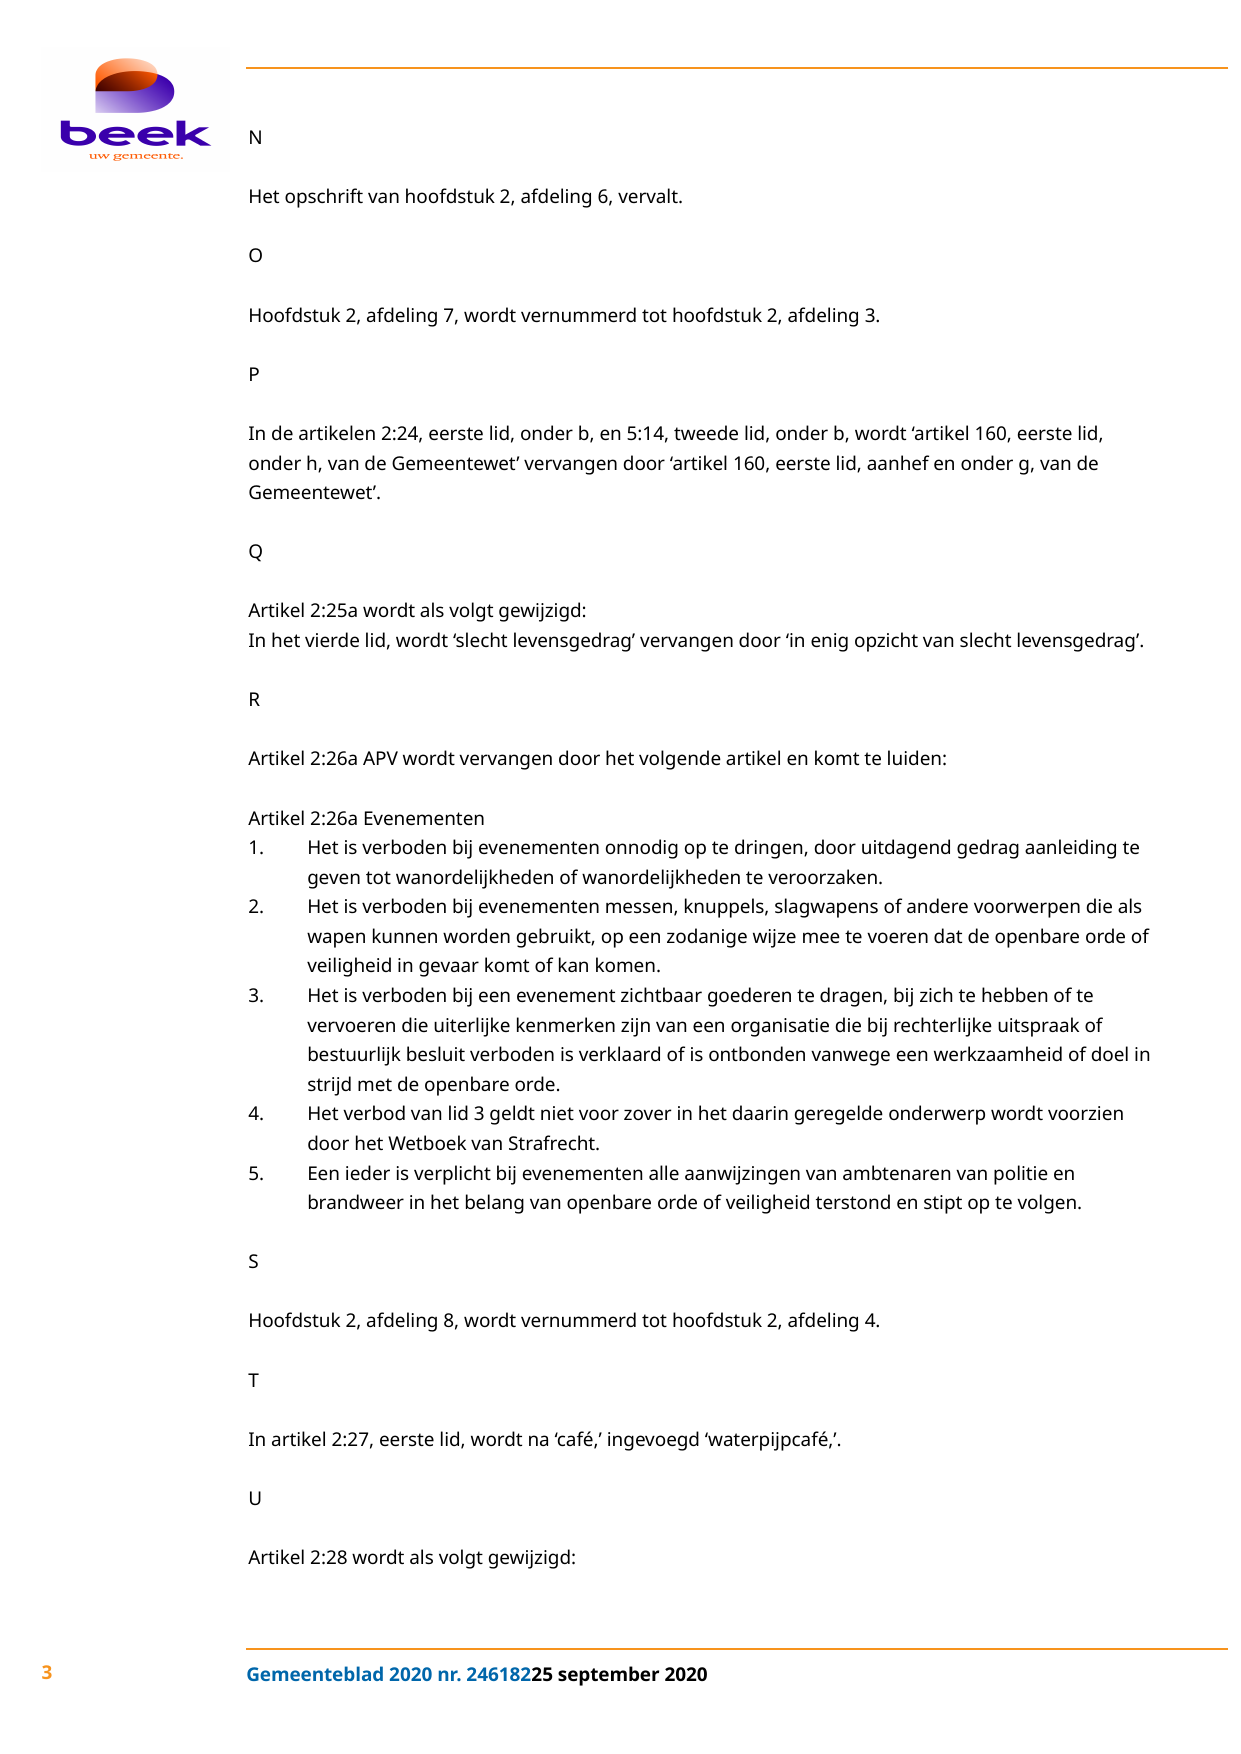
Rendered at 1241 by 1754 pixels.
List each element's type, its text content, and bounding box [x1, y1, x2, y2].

list Het is verboden bij evenementen messen, knuppels, slagwapens of andere voorwerpen die als wapen kunnen worden gebruikt, op een zodanige wijze mee te voeren dat de openbare orde of veiligheid in gevaar komt of kan komen. [248, 893, 1152, 978]
list Het is verboden bij evenementen onnodig op te dringen, door uitdagend gedrag aanleiding te geven tot wanordelijkheden of wanordelijkheden te veroorzaken. [248, 834, 1152, 890]
text O [248, 243, 1152, 268]
text Hoofdstuk 2, afdeling 7, wordt vernummerd tot hoofdstuk 2, afdeling 3. [248, 302, 1152, 328]
text Artikel 2:26a APV wordt vervangen door het volgende artikel en komt te luiden: [248, 746, 1152, 771]
text In het vierde lid, wordt ‘slecht levensgedrag’ vervangen door ‘in enig opzicht van slecht levensgedrag’. [248, 627, 1152, 653]
text R [248, 686, 1152, 712]
text Artikel 2:25a wordt als volgt gewijzigd: [248, 598, 1152, 623]
text U [248, 1485, 1152, 1511]
text Hoofdstuk 2, afdeling 8, wordt vernummerd tot hoofdstuk 2, afdeling 4. [248, 1308, 1152, 1333]
picture [41, 47, 231, 172]
text N [248, 124, 1152, 150]
list Een ieder is verplicht bij evenementen alle aanwijzingen van ambtenaren van politie en brandweer in het belang van openbare orde of veiligheid terstond en stipt op te volgen. [248, 1160, 1152, 1215]
text Q [248, 538, 1152, 564]
text In de artikelen 2:24, eerste lid, onder b, en 5:14, tweede lid, onder b, wordt ‘artikel 160, eerste lid, onder h, van de Gemeentewet’ vervangen door ‘artikel 160, eerste lid, aanhef en onder g, van de Gemeentewet’. [248, 420, 1152, 505]
text In artikel 2:27, eerste lid, wordt na ‘café,’ ingevoegd ‘waterpijpcafé,’. [248, 1426, 1152, 1452]
text Artikel 2:28 wordt als volgt gewijzigd: [248, 1544, 1152, 1570]
text P [248, 361, 1152, 387]
text S [248, 1248, 1152, 1274]
text Artikel 2:26a Evenementen [248, 805, 1152, 831]
list Het verbod van lid 3 geldt niet voor zover in het daarin geregelde onderwerp wordt voorzien door het Wetboek van Strafrecht. [248, 1101, 1152, 1156]
text Het opschrift van hoofdstuk 2, afdeling 6, vervalt. [248, 183, 1152, 209]
list Het is verboden bij een evenement zichtbaar goederen te dragen, bij zich te hebben of te vervoeren die uiterlijke kenmerken zijn van een organisatie die bij rechterlijke uitspraak of bestuurlijk besluit verboden is verklaard of is ontbonden vanwege een werkzaamheid of doel in strijd met de openbare orde. [248, 982, 1152, 1097]
text T [248, 1367, 1152, 1393]
